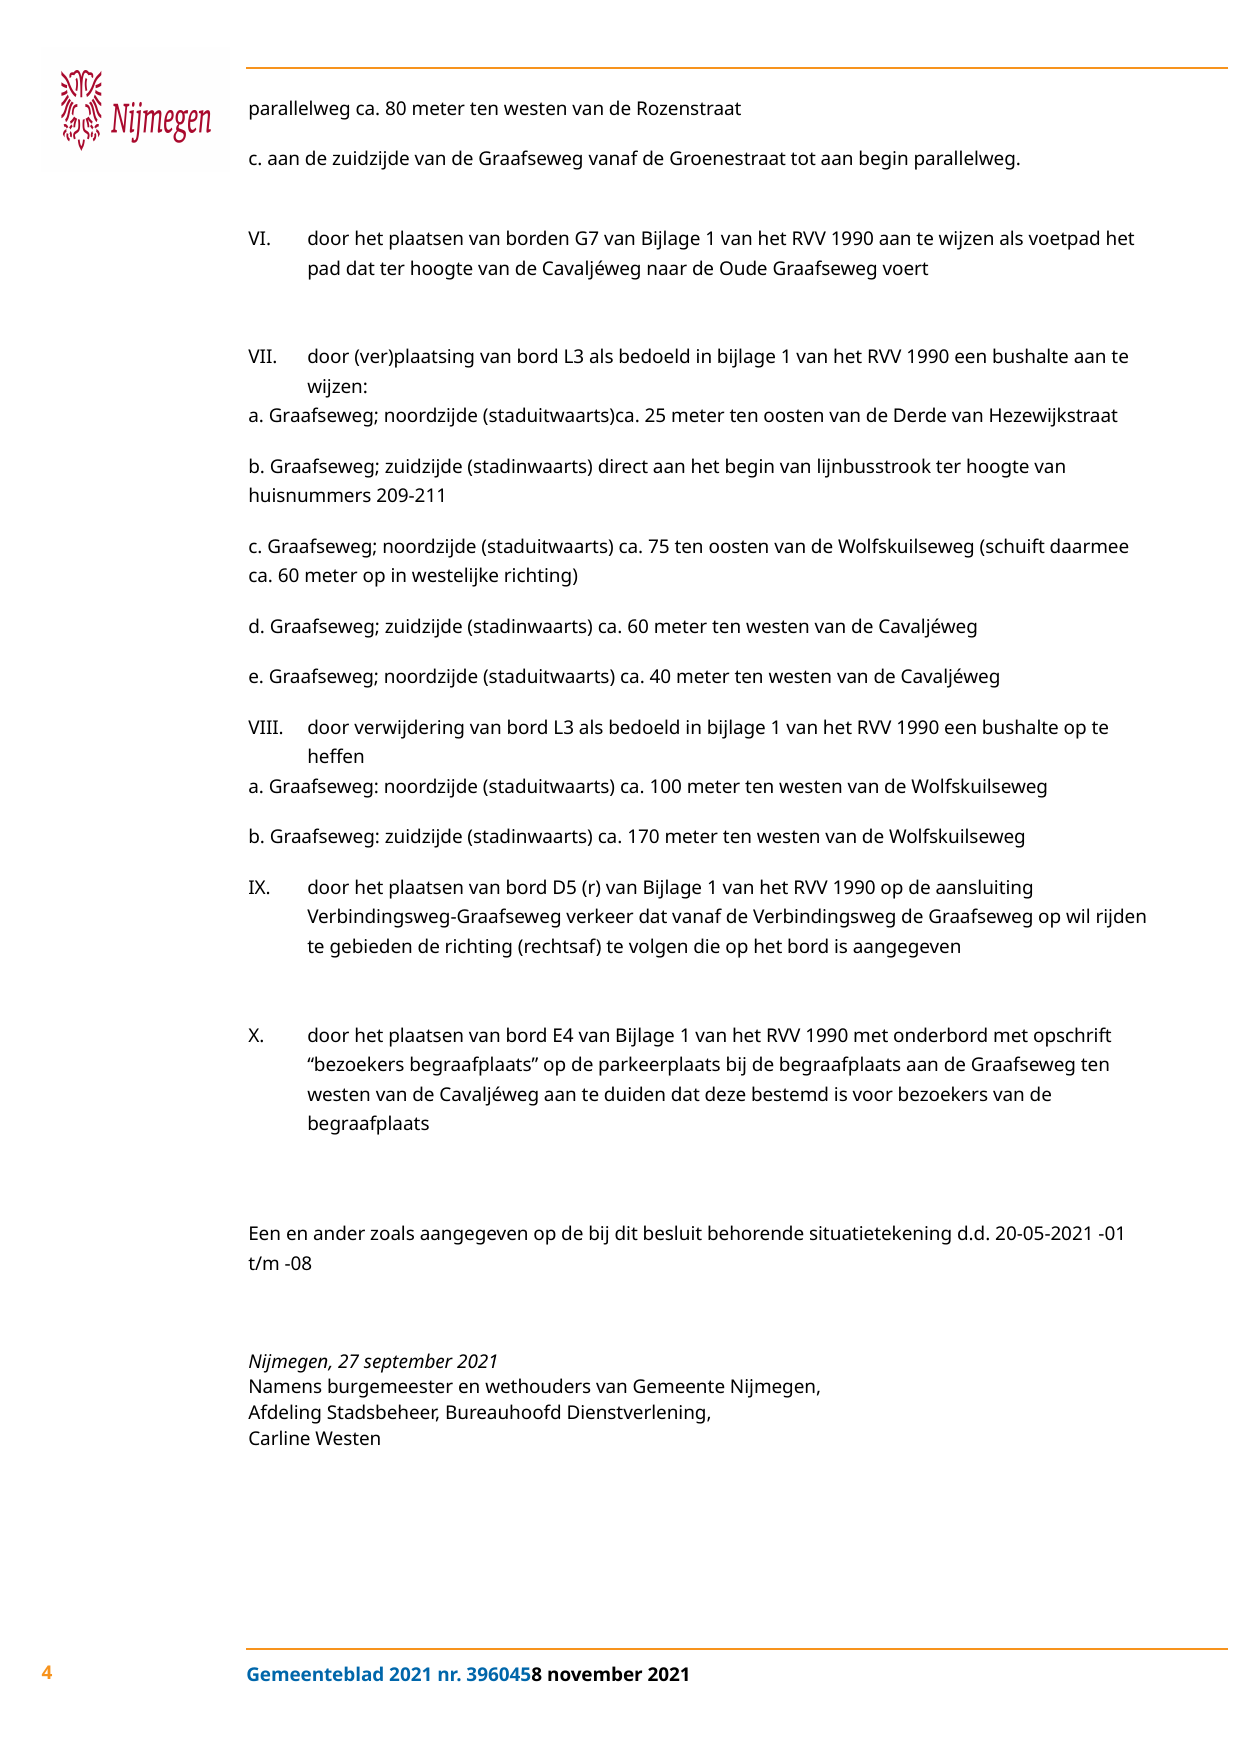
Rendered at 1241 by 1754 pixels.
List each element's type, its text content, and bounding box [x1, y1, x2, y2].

text d. Graafseweg; zuidzijde (stadinwaarts) ca. 60 meter ten westen van de Cavaljéweg [248, 613, 1152, 639]
list door verwijdering van bord L3 als bedoeld in bijlage 1 van het RVV 1990 een bushalte op te heffen [248, 714, 1152, 769]
text Namens burgemeester en wethouders van Gemeente Nijmegen, [248, 1374, 1152, 1399]
text Afdeling Stadsbeheer, Bureauhoofd Dienstverlening, [248, 1399, 1152, 1425]
text parallelweg ca. 80 meter ten westen van de Rozenstraat [248, 95, 1152, 121]
list door het plaatsen van borden G7 van Bijlage 1 van het RVV 1990 aan te wijzen als voetpad het pad dat ter hoogte van de Cavaljéweg naar de Oude Graafseweg voert [248, 225, 1152, 281]
text a. Graafseweg: noordzijde (staduitwaarts) ca. 100 meter ten westen van de Wolfskuilseweg [248, 773, 1152, 799]
text Carline Westen [248, 1425, 1152, 1451]
list door het plaatsen van bord E4 van Bijlage 1 van het RVV 1990 met onderbord met opschrift “bezoekers begraafplaats” op de parkeerplaats bij de begraafplaats aan de Graafseweg ten westen van de Cavaljéweg aan te duiden dat deze bestemd is voor bezoekers van de begraafplaats [248, 1022, 1152, 1136]
list door het plaatsen van bord D5 (r) van Bijlage 1 van het RVV 1990 op de aansluiting Verbindingsweg-Graafseweg verkeer dat vanaf de Verbindingsweg de Graafseweg op wil rijden te gebieden de richting (rechtsaf) te volgen die op het bord is aangegeven [248, 874, 1152, 959]
text c. Graafseweg; noordzijde (staduitwaarts) ca. 75 ten oosten van de Wolfskuilseweg (schuift daarmee ca. 60 meter op in westelijke richting) [248, 533, 1152, 588]
text c. aan de zuidzijde van de Graafseweg vanaf de Groenestraat tot aan begin parallelweg. [248, 145, 1152, 171]
text Een en ander zoals aangegeven op de bij dit besluit behorende situatietekening d.d. 20-05-2021 -01 t/m -08 [248, 1220, 1152, 1276]
text b. Graafseweg; zuidzijde (stadinwaarts) direct aan het begin van lijnbusstrook ter hoogte van huisnummers 209-211 [248, 453, 1152, 508]
text a. Graafseweg; noordzijde (staduitwaarts)ca. 25 meter ten oosten van de Derde van Hezewijkstraat [248, 403, 1152, 428]
text e. Graafseweg; noordzijde (staduitwaarts) ca. 40 meter ten westen van de Cavaljéweg [248, 663, 1152, 689]
text Nijmegen, 27 september 2021 [248, 1348, 1152, 1374]
text b. Graafseweg: zuidzijde (stadinwaarts) ca. 170 meter ten westen van de Wolfskuilseweg [248, 823, 1152, 849]
list door (ver)plaatsing van bord L3 als bedoeld in bijlage 1 van het RVV 1990 een bushalte aan te wijzen: [248, 343, 1152, 399]
picture [41, 47, 231, 172]
